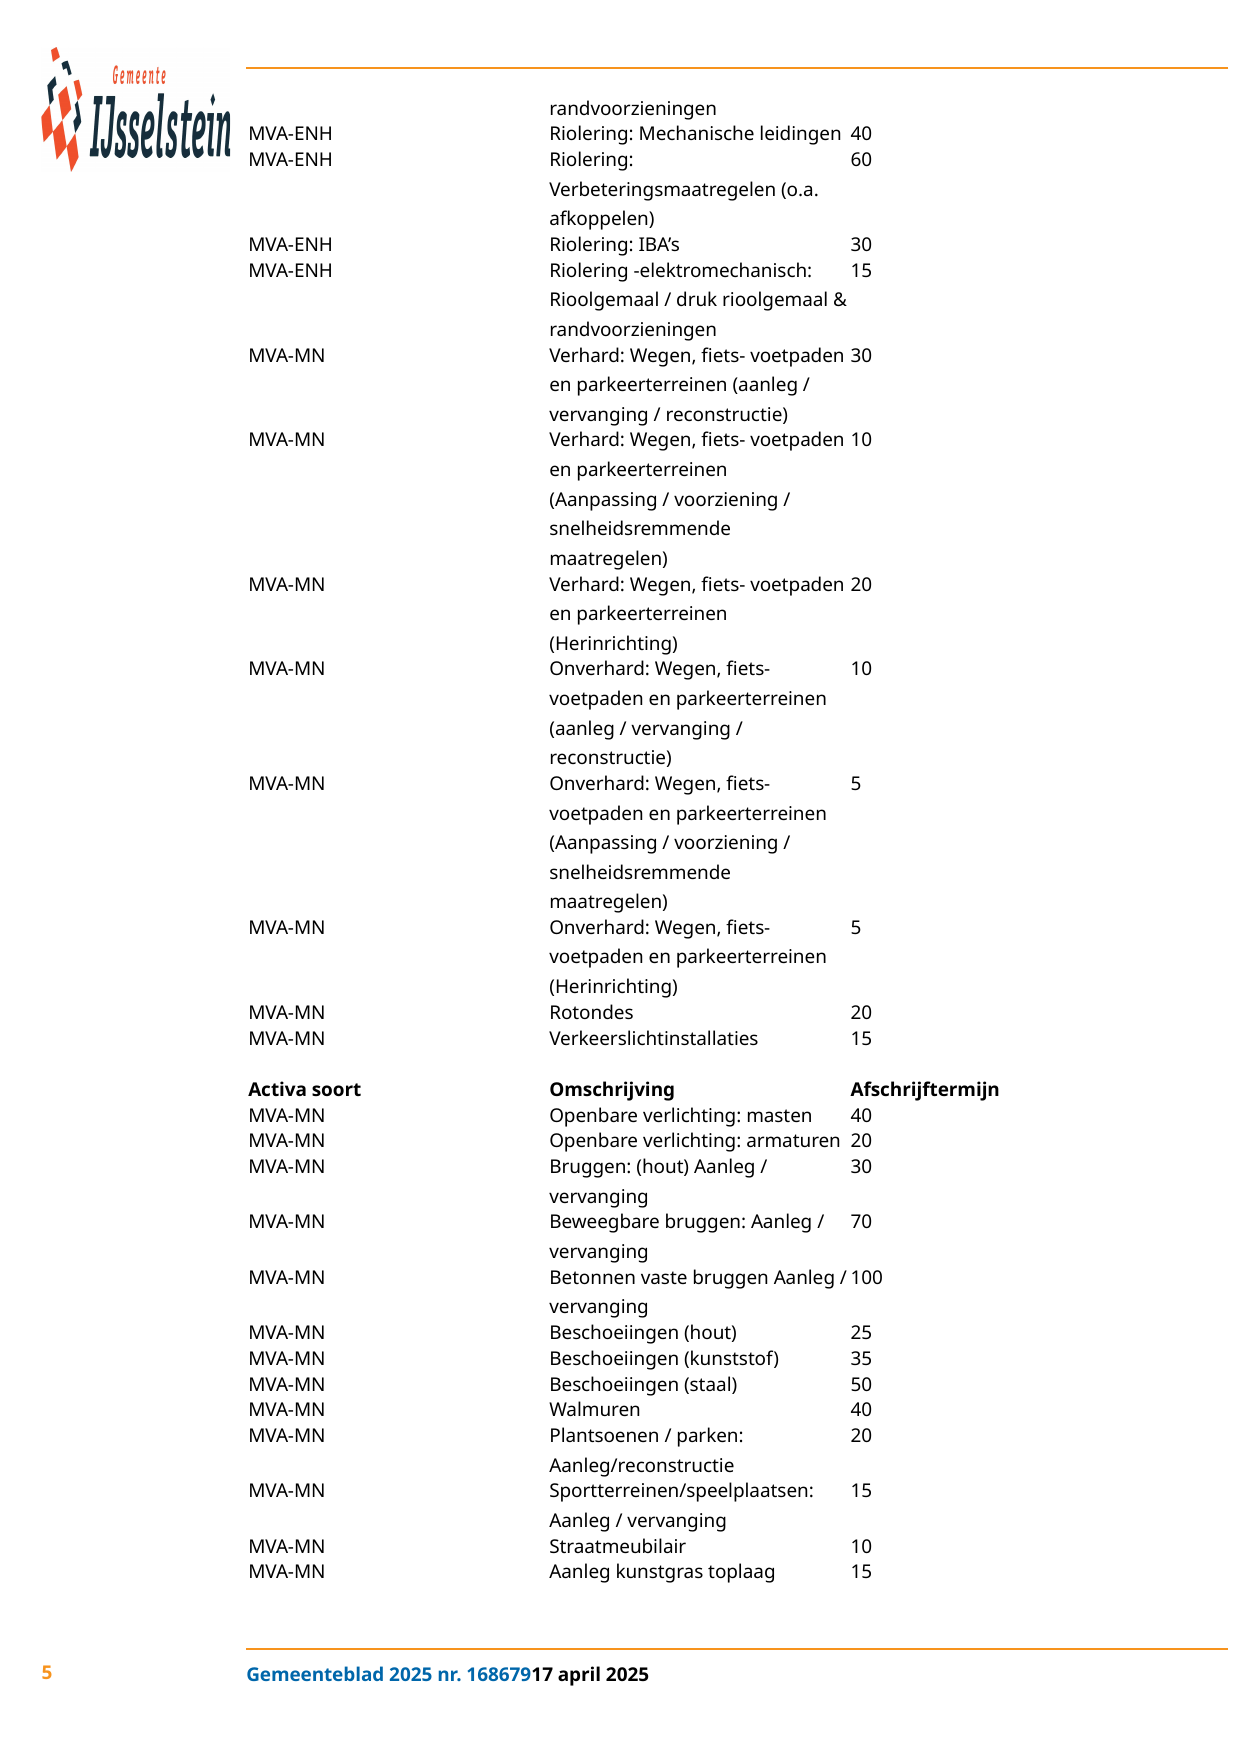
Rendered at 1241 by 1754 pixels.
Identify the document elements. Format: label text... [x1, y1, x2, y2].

table_cell Afschrijftermijn [850, 1076, 1152, 1102]
table_cell 20 [850, 571, 1152, 656]
picture [41, 47, 231, 172]
table_cell Openbare verlichting: armaturen [549, 1128, 850, 1153]
table_cell Walmuren [549, 1397, 850, 1422]
table_cell 10 [850, 427, 1152, 571]
table_cell MVA-MN [248, 1559, 549, 1584]
table_cell 10 [850, 656, 1152, 770]
table_cell 40 [850, 1397, 1152, 1422]
table_cell MVA-MN [248, 1102, 549, 1128]
table_cell MVA-ENH [248, 231, 549, 257]
table_cell Bruggen: (hout) Aanleg / vervanging [549, 1154, 850, 1209]
table_cell MVA-MN [248, 1397, 549, 1422]
table_cell MVA-ENH [248, 257, 549, 342]
table_cell Sportterreinen/speelplaatsen: Aanleg / vervanging [549, 1478, 850, 1533]
table_cell MVA-MN [248, 1533, 549, 1559]
table_cell 40 [850, 121, 1152, 146]
table_cell Riolering: IBA’s [549, 231, 850, 257]
table_cell Verhard: Wegen, fiets- voetpaden en parkeerterreinen (Aanpassing / voorziening / snelheidsremmende maatregelen) [549, 427, 850, 571]
table_cell 30 [850, 342, 1152, 427]
table_cell Activa soort [248, 1076, 549, 1102]
table_cell 5 [850, 914, 1152, 999]
table_cell 70 [850, 1209, 1152, 1264]
table_cell Betonnen vaste bruggen Aanleg / vervanging [549, 1264, 850, 1319]
table_cell Riolering: Mechanische leidingen [549, 121, 850, 146]
table_cell MVA-MN [248, 427, 549, 571]
table_cell 15 [850, 1025, 1152, 1051]
table_cell 10 [850, 1533, 1152, 1559]
table_cell [850, 95, 1152, 121]
table_cell MVA-MN [248, 571, 549, 656]
table_cell Beschoeiingen (kunststof) [549, 1345, 850, 1371]
table_cell Onverhard: Wegen, fiets- voetpaden en parkeerterreinen (Herinrichting) [549, 914, 850, 999]
table_cell 5 [850, 770, 1152, 914]
table_cell Onverhard: Wegen, fiets- voetpaden en parkeerterreinen (Aanpassing / voorziening / snelheidsremmende maatregelen) [549, 770, 850, 914]
table_cell Omschrijving [549, 1076, 850, 1102]
table_cell 35 [850, 1345, 1152, 1371]
table_cell [248, 1051, 549, 1076]
table_cell MVA-MN [248, 1128, 549, 1153]
table_cell 100 [850, 1264, 1152, 1319]
table_cell MVA-MN [248, 1025, 549, 1051]
table_cell MVA-MN [248, 1209, 549, 1264]
table_cell MVA-MN [248, 1319, 549, 1345]
table_cell 20 [850, 1128, 1152, 1153]
table_cell Riolering: Verbeteringsmaatregelen (o.a. afkoppelen) [549, 146, 850, 231]
table_cell MVA-MN [248, 1478, 549, 1533]
table_cell 40 [850, 1102, 1152, 1128]
table_cell MVA-MN [248, 1422, 549, 1478]
table_cell MVA-MN [248, 999, 549, 1025]
table_cell MVA-MN [248, 1154, 549, 1209]
table_cell MVA-MN [248, 1264, 549, 1319]
table_cell Beschoeiingen (staal) [549, 1371, 850, 1397]
table_cell 30 [850, 231, 1152, 257]
table_cell MVA-ENH [248, 146, 549, 231]
table_cell Verkeerslichtinstallaties [549, 1025, 850, 1051]
table_cell Openbare verlichting: masten [549, 1102, 850, 1128]
table_cell MVA-MN [248, 342, 549, 427]
table_cell MVA-MN [248, 1345, 549, 1371]
table_cell 25 [850, 1319, 1152, 1345]
table_cell 20 [850, 999, 1152, 1025]
table_cell Verhard: Wegen, fiets- voetpaden en parkeerterreinen (Herinrichting) [549, 571, 850, 656]
table_cell MVA-MN [248, 770, 549, 914]
table_cell [248, 95, 549, 121]
table_cell 15 [850, 257, 1152, 342]
table_cell Beweegbare bruggen: Aanleg / vervanging [549, 1209, 850, 1264]
table_cell 20 [850, 1422, 1152, 1478]
table_cell MVA-MN [248, 914, 549, 999]
table_cell MVA-ENH [248, 121, 549, 146]
table_cell Verhard: Wegen, fiets- voetpaden en parkeerterreinen (aanleg / vervanging / reconstructie) [549, 342, 850, 427]
table_cell 50 [850, 1371, 1152, 1397]
table_cell Aanleg kunstgras toplaag [549, 1559, 850, 1584]
table_cell [549, 1051, 850, 1076]
table_cell Rotondes [549, 999, 850, 1025]
table_cell 15 [850, 1559, 1152, 1584]
table_cell randvoorzieningen [549, 95, 850, 121]
table_cell MVA-MN [248, 1371, 549, 1397]
table_cell 30 [850, 1154, 1152, 1209]
table_cell 60 [850, 146, 1152, 231]
table_cell [850, 1051, 1152, 1076]
table_cell MVA-MN [248, 656, 549, 770]
table_cell Beschoeiingen (hout) [549, 1319, 850, 1345]
table_cell Riolering -elektromechanisch: Rioolgemaal / druk rioolgemaal & randvoorzieningen [549, 257, 850, 342]
table_cell Onverhard: Wegen, fiets- voetpaden en parkeerterreinen (aanleg / vervanging / reconstructie) [549, 656, 850, 770]
table_cell Plantsoenen / parken: Aanleg/reconstructie [549, 1422, 850, 1478]
table_cell Straatmeubilair [549, 1533, 850, 1559]
table_cell 15 [850, 1478, 1152, 1533]
